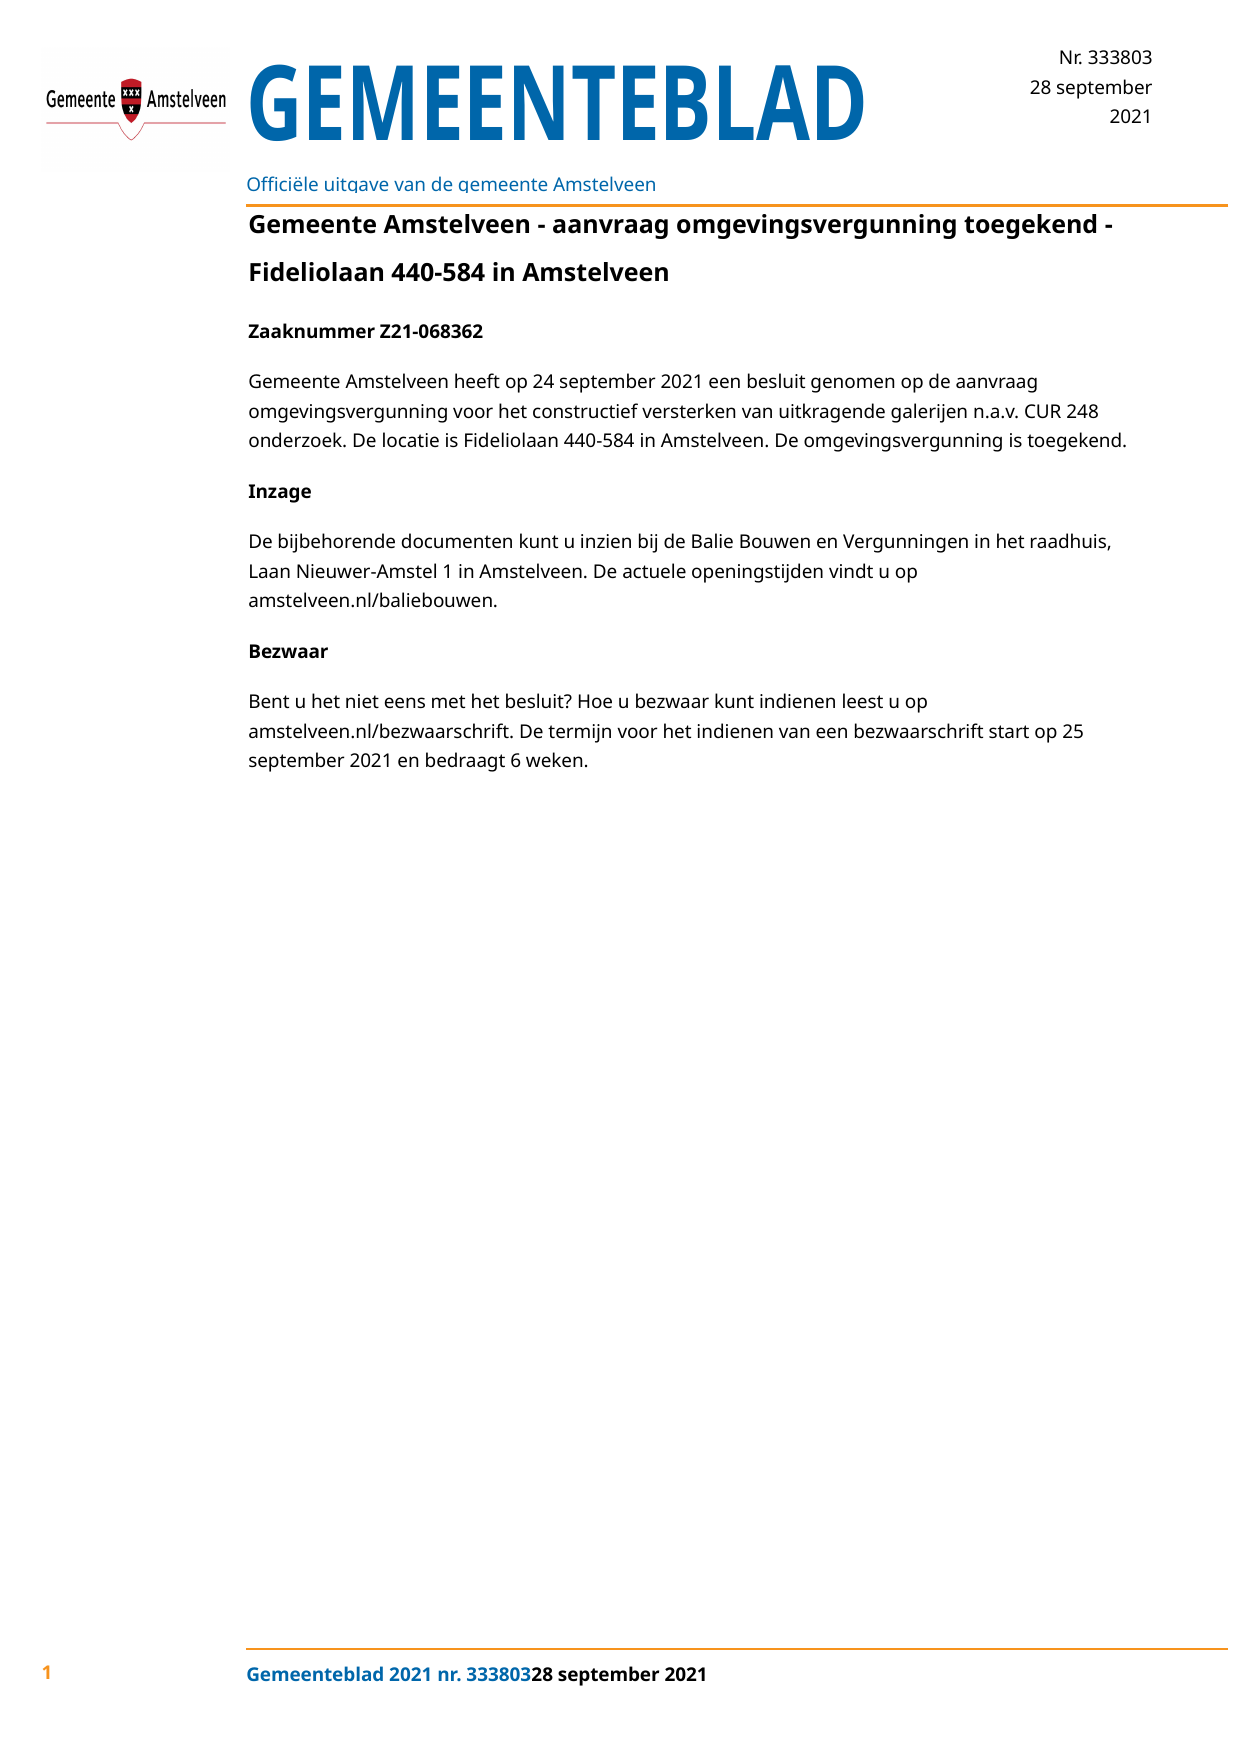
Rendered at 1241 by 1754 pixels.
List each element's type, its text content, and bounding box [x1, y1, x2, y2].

text De bijbehorende documenten kunt u inzien bij de Balie Bouwen en Vergunningen in het raadhuis, Laan Nieuwer-Amstel 1 in Amstelveen. De actuele openingstijden vindt u op amstelveen.nl/baliebouwen. [248, 528, 1152, 613]
text Gemeente Amstelveen - aanvraag omgevingsvergunning toegekend - Fideliolaan 440-584 in Amstelveen [248, 207, 1152, 288]
text Bezwaar [248, 638, 1152, 664]
text Gemeente Amstelveen heeft op 24 september 2021 een besluit genomen op de aanvraag omgevingsvergunning voor het constructief versterken van uitkragende galerijen n.a.v. CUR 248 onderzoek. De locatie is Fideliolaan 440-584 in Amstelveen. De omgevingsvergunning is toegekend. [248, 368, 1152, 453]
text Bent u het niet eens met het besluit? Hoe u bezwaar kunt indienen leest u op amstelveen.nl/bezwaarschrift. De termijn voor het indienen van een bezwaarschrift start op 25 september 2021 en bedraagt 6 weken. [248, 688, 1152, 773]
text Inzage [248, 478, 1152, 504]
text Zaaknummer Z21-068362 [248, 318, 1152, 344]
picture [41, 47, 231, 172]
